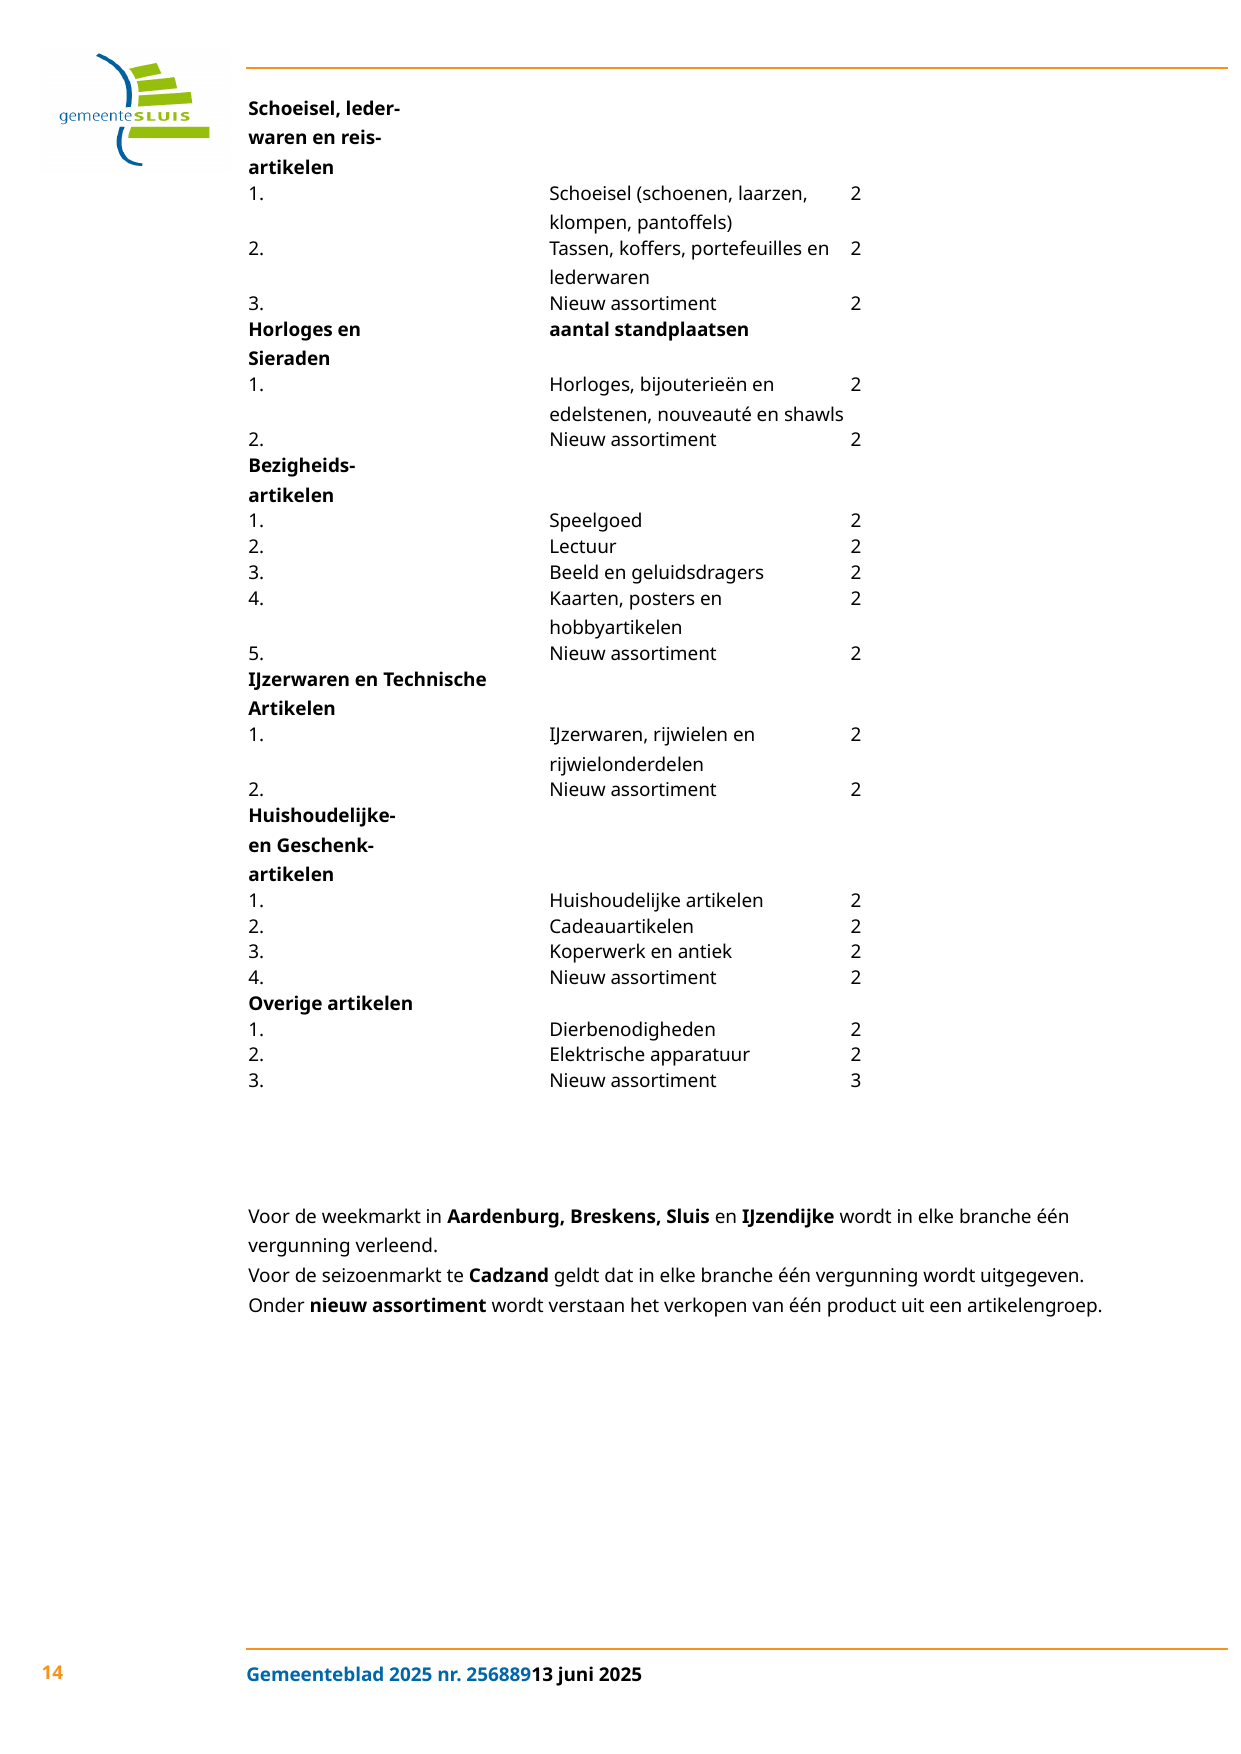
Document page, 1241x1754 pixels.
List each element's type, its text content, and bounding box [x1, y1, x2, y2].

table_cell 2 [850, 559, 1152, 585]
table_cell [850, 666, 1152, 721]
table_cell 2. [248, 1042, 549, 1067]
table_cell 1. [248, 180, 549, 235]
table_cell Huishoudelijke artikelen [549, 887, 850, 913]
table_cell 2 [850, 585, 1152, 640]
table_cell Nieuw assortiment [549, 290, 850, 316]
table_cell [248, 1145, 549, 1170]
table_cell [850, 802, 1152, 887]
table_cell Koperwerk en antiek [549, 939, 850, 964]
table_cell 2 [850, 939, 1152, 964]
table_cell 2. [248, 534, 549, 559]
table_cell 2 [850, 964, 1152, 990]
table_cell 2 [850, 913, 1152, 939]
table_cell 2 [850, 721, 1152, 777]
table_cell 2. [248, 913, 549, 939]
table_cell 2 [850, 290, 1152, 316]
table_cell Nieuw assortiment [549, 777, 850, 802]
table_cell 2. [248, 235, 549, 290]
table_cell Lectuur [549, 534, 850, 559]
table_cell Tassen, koffers, portefeuilles en lederwaren [549, 235, 850, 290]
table_cell Elektrische apparatuur [549, 1042, 850, 1067]
text Voor de weekmarkt in Aardenburg, Breskens, Sluis en IJzendijke wordt in elke branche één vergunning verleend. [248, 1203, 1152, 1258]
table_cell aantal standplaatsen [549, 316, 850, 371]
table_cell Beeld en geluidsdragers [549, 559, 850, 585]
table_cell Bezigheids- artikelen [248, 453, 549, 508]
text Voor de seizoenmarkt te Cadzand geldt dat in elke branche één vergunning wordt uitgegeven. [248, 1262, 1152, 1288]
table_cell [549, 990, 850, 1016]
table_cell IJzerwaren en Technische Artikelen [248, 666, 549, 721]
table_cell Horloges en Sieraden [248, 316, 549, 371]
table_cell 2 [850, 640, 1152, 666]
table_cell 2. [248, 777, 549, 802]
table_cell [850, 1145, 1152, 1170]
table_cell 1. [248, 887, 549, 913]
table_cell [850, 316, 1152, 371]
table_cell 3. [248, 939, 549, 964]
table_cell [549, 666, 850, 721]
table_cell 4. [248, 585, 549, 640]
table_cell 2. [248, 427, 549, 452]
text Onder nieuw assortiment wordt verstaan het verkopen van één product uit een artikelengroep. [248, 1292, 1152, 1317]
table_cell 2 [850, 371, 1152, 427]
table_cell [850, 1119, 1152, 1144]
table_cell IJzerwaren, rijwielen en rijwielonderdelen [549, 721, 850, 777]
table_cell 3. [248, 290, 549, 316]
table_cell 2 [850, 508, 1152, 533]
table_cell Nieuw assortiment [549, 427, 850, 452]
table_cell 2 [850, 887, 1152, 913]
table_cell 3. [248, 559, 549, 585]
table_cell 2 [850, 1042, 1152, 1067]
table_cell Overige artikelen [248, 990, 549, 1016]
table_cell 2 [850, 180, 1152, 235]
table_cell 2 [850, 534, 1152, 559]
table_cell 2 [850, 235, 1152, 290]
table_cell Horloges, bijouterieën en edelstenen, nouveauté en shawls [549, 371, 850, 427]
table_cell 2 [850, 1016, 1152, 1042]
table_cell [549, 95, 850, 180]
table_cell Nieuw assortiment [549, 1067, 850, 1093]
table_cell [850, 1093, 1152, 1119]
table_cell 1. [248, 1016, 549, 1042]
table_cell 2 [850, 777, 1152, 802]
table_cell Kaarten, posters en hobbyartikelen [549, 585, 850, 640]
table_cell [549, 1119, 850, 1144]
table_cell 2 [850, 427, 1152, 452]
table_cell [850, 453, 1152, 508]
table_cell [549, 1145, 850, 1170]
table_cell Cadeauartikelen [549, 913, 850, 939]
picture [41, 47, 231, 172]
table_cell [850, 990, 1152, 1016]
table_cell [549, 1093, 850, 1119]
table_cell Dierbenodigheden [549, 1016, 850, 1042]
table_cell 3 [850, 1067, 1152, 1093]
table_cell [549, 453, 850, 508]
table_cell 1. [248, 371, 549, 427]
table_cell [248, 1093, 549, 1119]
table_cell 1. [248, 721, 549, 777]
table_cell 4. [248, 964, 549, 990]
table_cell Speelgoed [549, 508, 850, 533]
table_cell 1. [248, 508, 549, 533]
table_cell Schoeisel, leder- waren en reis- artikelen [248, 95, 549, 180]
table_cell Schoeisel (schoenen, laarzen, klompen, pantoffels) [549, 180, 850, 235]
table_cell 5. [248, 640, 549, 666]
table_cell 3. [248, 1067, 549, 1093]
table_cell [549, 802, 850, 887]
table_cell Nieuw assortiment [549, 640, 850, 666]
table_cell [248, 1119, 549, 1144]
table_cell Huishoudelijke- en Geschenk- artikelen [248, 802, 549, 887]
table_cell Nieuw assortiment [549, 964, 850, 990]
table_cell [850, 95, 1152, 180]
